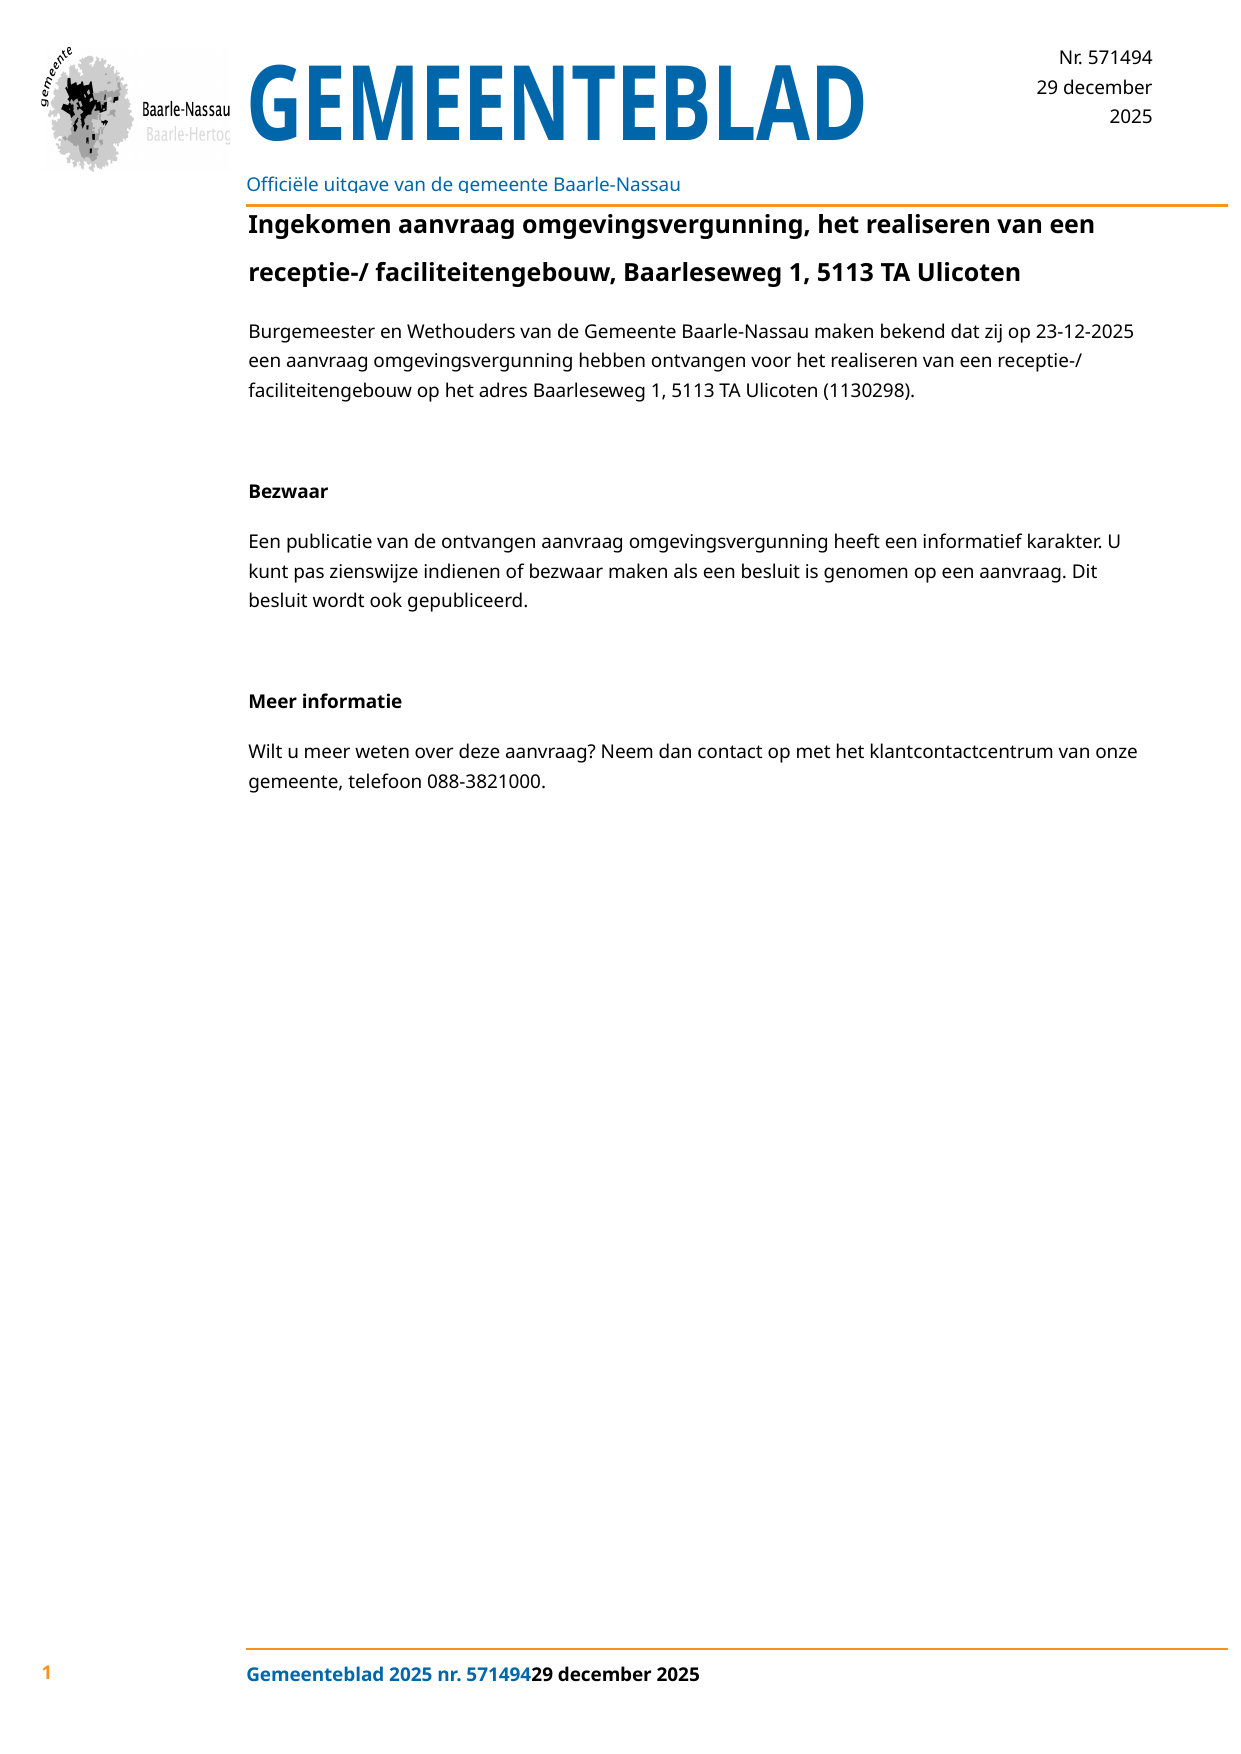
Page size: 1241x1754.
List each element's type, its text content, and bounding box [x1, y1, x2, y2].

text Wilt u meer weten over deze aanvraag? Neem dan contact op met het klantcontactcentrum van onze gemeente, telefoon 088-3821000. [248, 739, 1152, 794]
text Burgemeester en Wethouders van de Gemeente Baarle-Nassau maken bekend dat zij op 23-12-2025 een aanvraag omgevingsvergunning hebben ontvangen voor het realiseren van een receptie-/ faciliteitengebouw op het adres Baarleseweg 1, 5113 TA Ulicoten (1130298). [248, 318, 1152, 403]
text Een publicatie van de ontvangen aanvraag omgevingsvergunning heeft een informatief karakter. U kunt pas zienswijze indienen of bezwaar maken als een besluit is genomen op een aanvraag. Dit besluit wordt ook gepubliceerd. [248, 528, 1152, 613]
picture [41, 47, 231, 172]
text Bezwaar [248, 478, 1152, 504]
text Ingekomen aanvraag omgevingsvergunning, het realiseren van een receptie-/ faciliteitengebouw, Baarleseweg 1, 5113 TA Ulicoten [248, 207, 1152, 288]
text Meer informatie [248, 688, 1152, 714]
